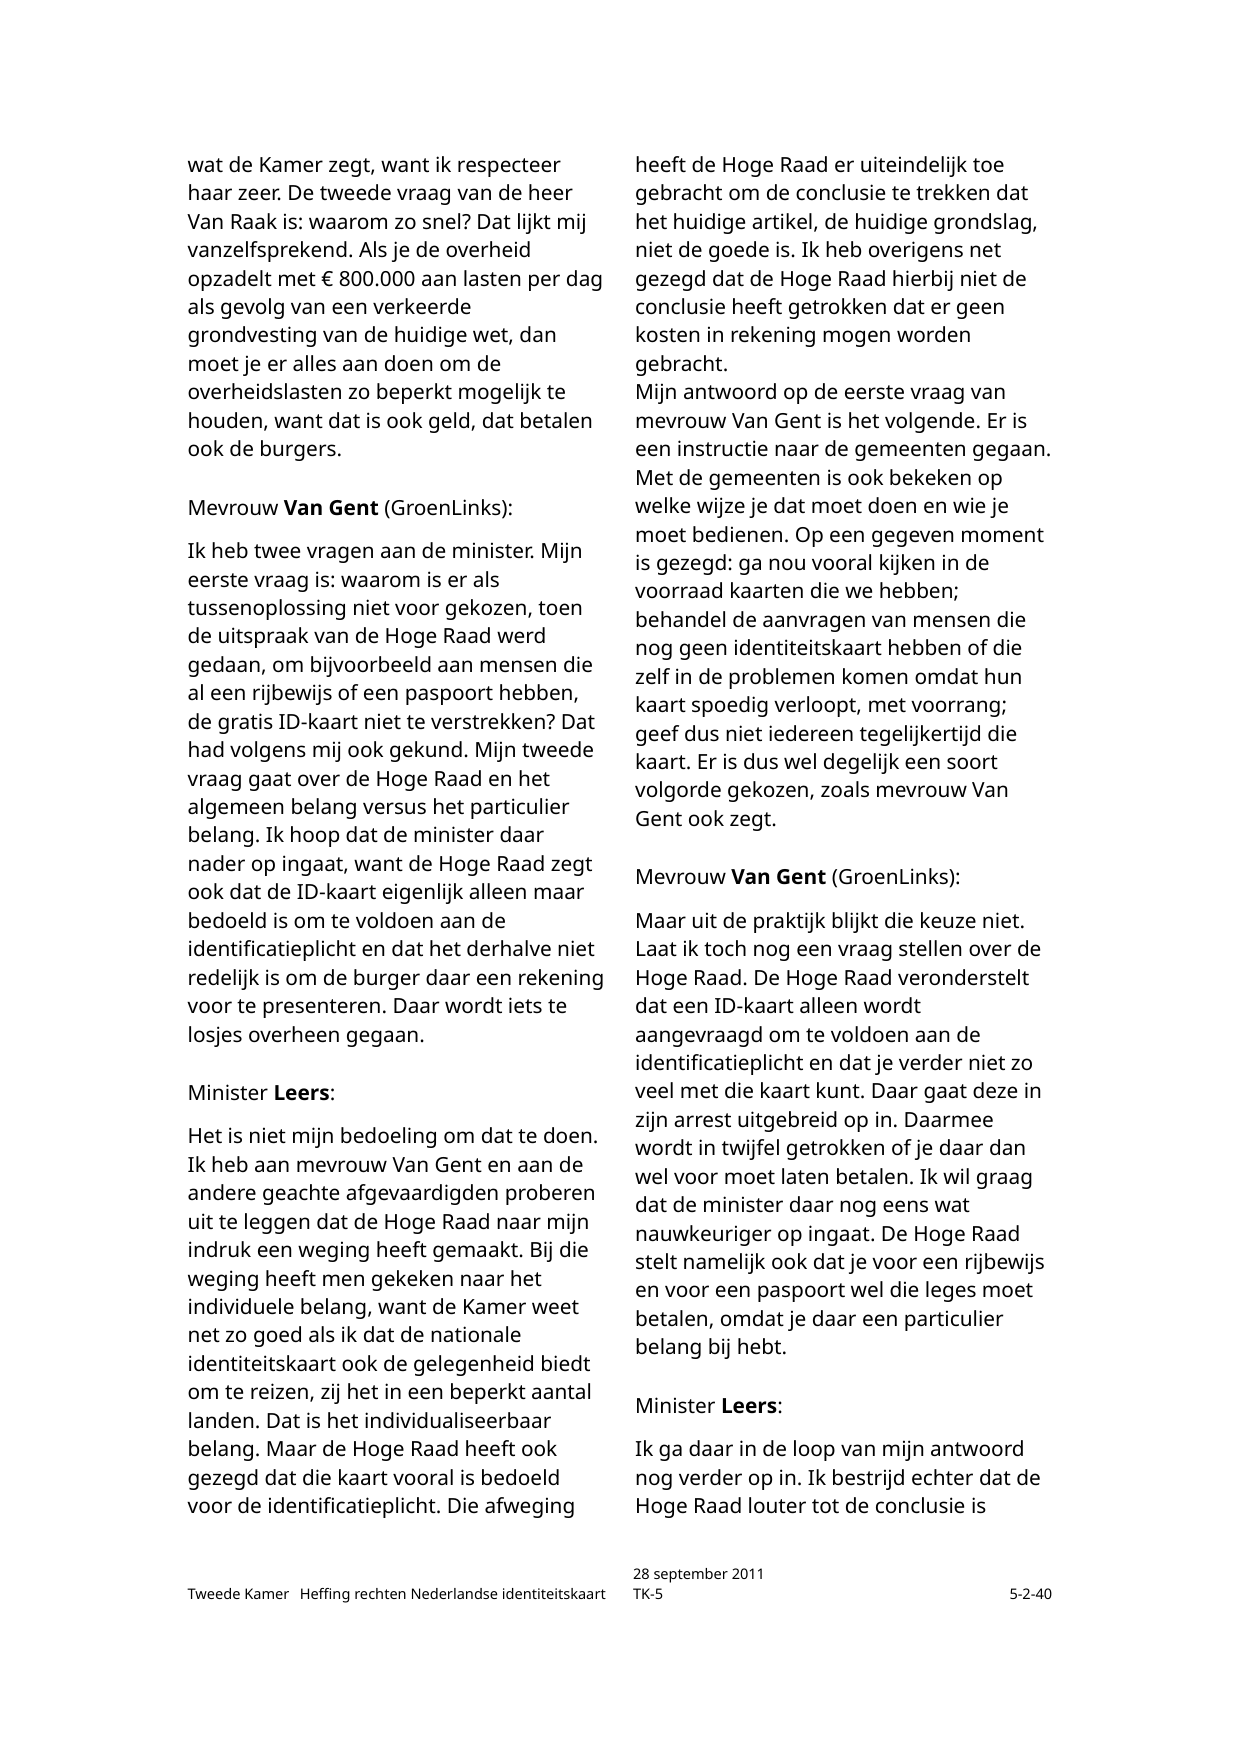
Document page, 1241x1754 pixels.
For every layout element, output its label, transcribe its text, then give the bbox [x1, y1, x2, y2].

text Mijn antwoord op de eerste vraag van mevrouw Van Gent is het volgende. Er is een instructie naar de gemeenten gegaan. Met de gemeenten is ook bekeken op welke wijze je dat moet doen en wie je moet bedienen. Op een gegeven moment is gezegd: ga nou vooral kijken in de voorraad kaarten die we hebben; behandel de aanvragen van mensen die nog geen identiteitskaart hebben of die zelf in de problemen komen omdat hun kaart spoedig verloopt, met voorrang; geef dus niet iedereen tegelijkertijd die kaart. Er is dus wel degelijk een soort volgorde gekozen, zoals mevrouw Van Gent ook zegt. [635, 377, 1053, 832]
text Minister Leers: [187, 1078, 605, 1107]
text Mevrouw Van Gent (GroenLinks): [635, 862, 1053, 891]
text Mevrouw Van Gent (GroenLinks): [187, 493, 605, 521]
text Maar uit de praktijk blijkt die keuze niet. Laat ik toch nog een vraag stellen over de Hoge Raad. De Hoge Raad veronderstelt dat een ID-kaart alleen wordt aangevraagd om te voldoen aan de identificatieplicht en dat je verder niet zo veel met die kaart kunt. Daar gaat deze in zijn arrest uitgebreid op in. Daarmee wordt in twijfel getrokken of je daar dan wel voor moet laten betalen. Ik wil graag dat de minister daar nog eens wat nauwkeuriger op ingaat. De Hoge Raad stelt namelijk ook dat je voor een rijbewijs en voor een paspoort wel die leges moet betalen, omdat je daar een particulier belang bij hebt. [635, 906, 1053, 1361]
text Ik heb twee vragen aan de minister. Mijn eerste vraag is: waarom is er als tussenoplossing niet voor gekozen, toen de uitspraak van de Hoge Raad werd gedaan, om bijvoorbeeld aan mensen die al een rijbewijs of een paspoort hebben, de gratis ID-kaart niet te verstrekken? Dat had volgens mij ook gekund. Mijn tweede vraag gaat over de Hoge Raad en het algemeen belang versus het particulier belang. Ik hoop dat de minister daar nader op ingaat, want de Hoge Raad zegt ook dat de ID-kaart eigenlijk alleen maar bedoeld is om te voldoen aan de identificatieplicht en dat het derhalve niet redelijk is om de burger daar een rekening voor te presenteren. Daar wordt iets te losjes overheen gegaan. [187, 536, 605, 1048]
text heeft de Hoge Raad er uiteindelijk toe gebracht om de conclusie te trekken dat het huidige artikel, de huidige grondslag, niet de goede is. Ik heb overigens net gezegd dat de Hoge Raad hierbij niet de conclusie heeft getrokken dat er geen kosten in rekening mogen worden gebracht. [635, 150, 1053, 377]
text wat de Kamer zegt, want ik respecteer haar zeer. De tweede vraag van de heer Van Raak is: waarom zo snel? Dat lijkt mij vanzelfsprekend. Als je de overheid opzadelt met € 800.000 aan lasten per dag als gevolg van een verkeerde grondvesting van de huidige wet, dan moet je er alles aan doen om de overheidslasten zo beperkt mogelijk te houden, want dat is ook geld, dat betalen ook de burgers. [187, 150, 605, 463]
text Ik ga daar in de loop van mijn antwoord nog verder op in. Ik bestrijd echter dat de Hoge Raad louter tot de conclusie is [635, 1434, 1053, 1520]
text Minister Leers: [635, 1391, 1053, 1419]
text Het is niet mijn bedoeling om dat te doen. Ik heb aan mevrouw Van Gent en aan de andere geachte afgevaardigden proberen uit te leggen dat de Hoge Raad naar mijn indruk een weging heeft gemaakt. Bij die weging heeft men gekeken naar het individuele belang, want de Kamer weet net zo goed als ik dat de nationale identiteitskaart ook de gelegenheid biedt om te reizen, zij het in een beperkt aantal landen. Dat is het individualiseerbaar belang. Maar de Hoge Raad heeft ook gezegd dat die kaart vooral is bedoeld voor de identificatieplicht. Die afweging [187, 1122, 605, 1520]
